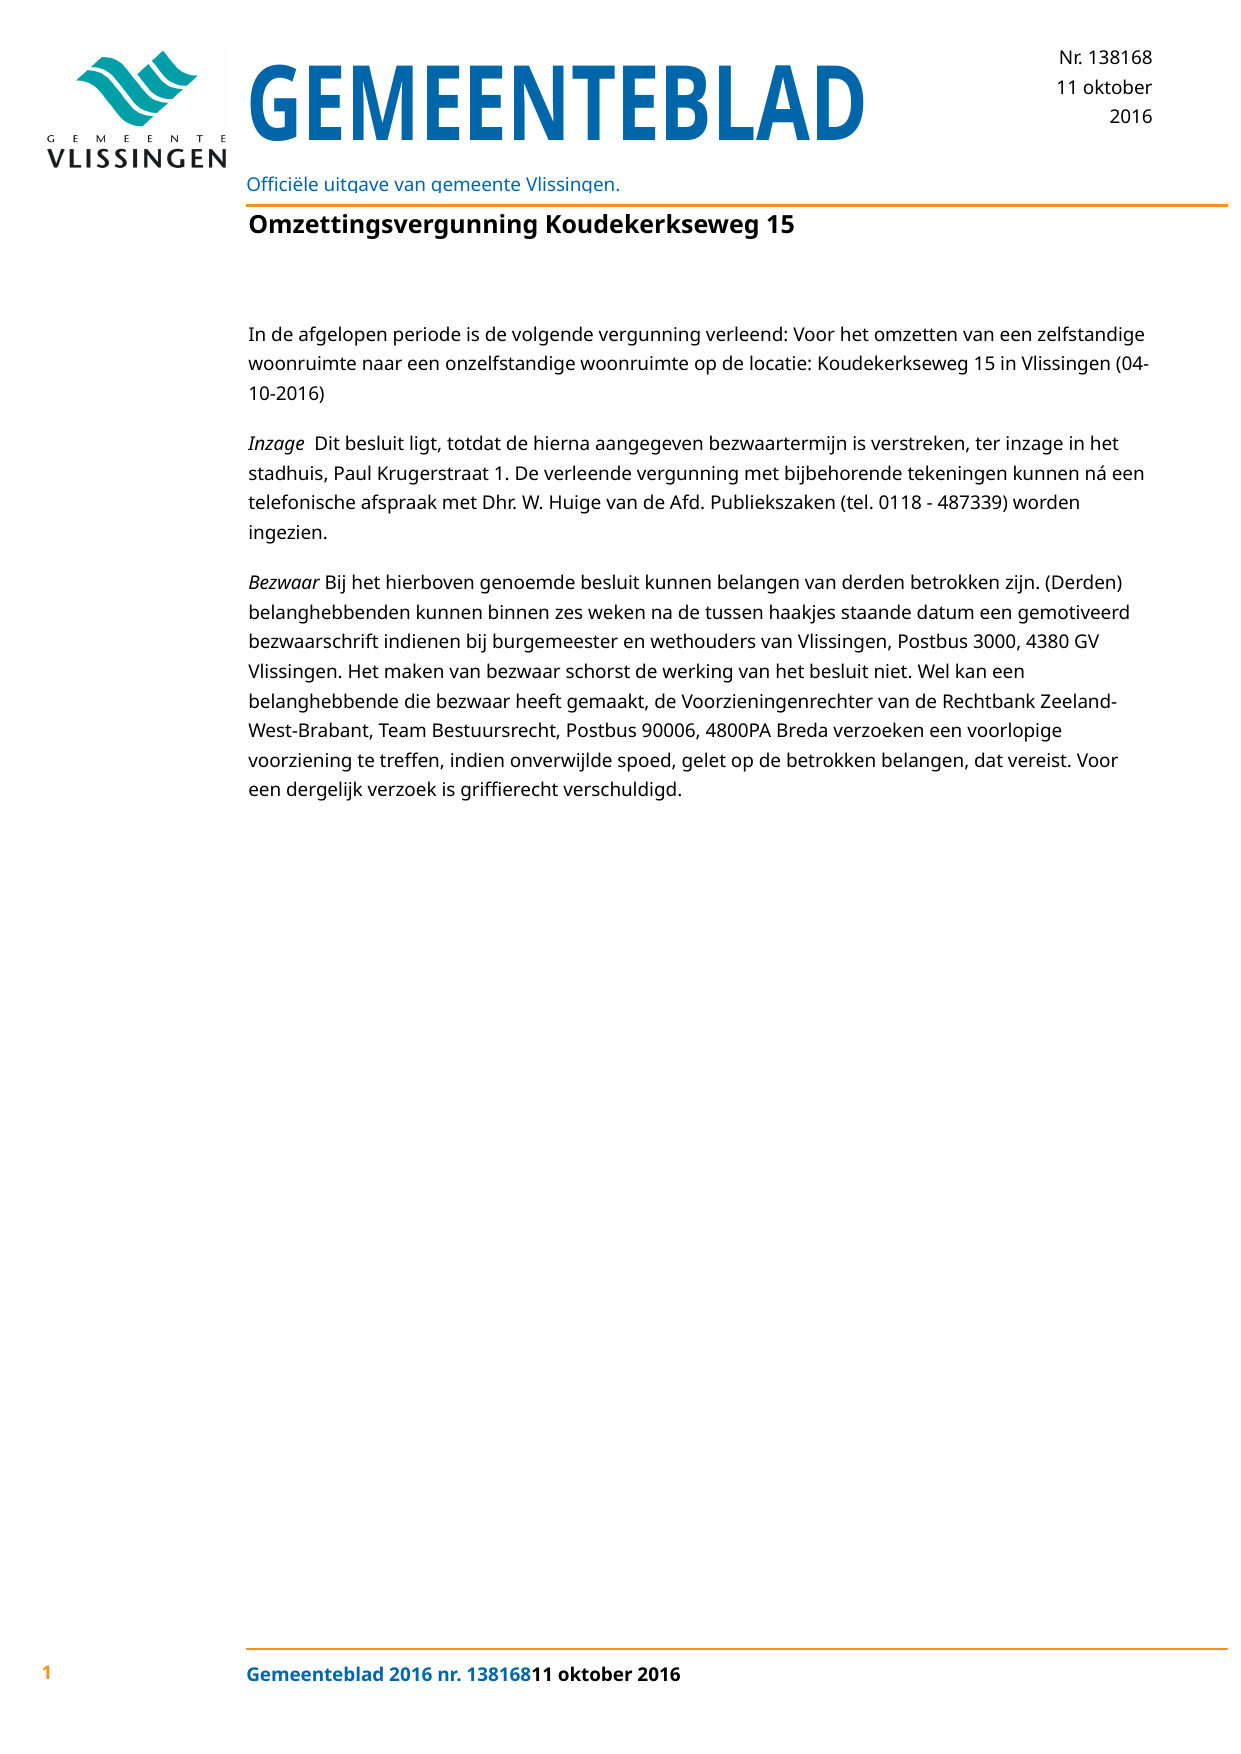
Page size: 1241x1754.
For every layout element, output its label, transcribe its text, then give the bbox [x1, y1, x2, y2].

text In de afgelopen periode is de volgende vergunning verleend: Voor het omzetten van een zelfstandige woonruimte naar een onzelfstandige woonruimte op de locatie: Koudekerkseweg 15 in Vlissingen (04-10-2016) [248, 321, 1152, 406]
text Inzage Dit besluit ligt, totdat de hierna aangegeven bezwaartermijn is verstreken, ter inzage in het stadhuis, Paul Krugerstraat 1. De verleende vergunning met bijbehorende tekeningen kunnen ná een telefonische afspraak met Dhr. W. Huige van de Afd. Publiekszaken (tel. 0118 - 487339) worden ingezien. [248, 430, 1152, 545]
picture [41, 47, 231, 172]
text Bezwaar Bij het hierboven genoemde besluit kunnen belangen van derden betrokken zijn. (Derden) belanghebbenden kunnen binnen zes weken na de tussen haakjes staande datum een gemotiveerd bezwaarschrift indienen bij burgemeester en wethouders van Vlissingen, Postbus 3000, 4380 GV Vlissingen. Het maken van bezwaar schorst de werking van het besluit niet. Wel kan een belanghebbende die bezwaar heeft gemaakt, de Voorzieningenrechter van de Rechtbank Zeeland-West-Brabant, Team Bestuursrecht, Postbus 90006, 4800PA Breda verzoeken een voorlopige voorziening te treffen, indien onverwijlde spoed, gelet op de betrokken belangen, dat vereist. Voor een dergelijk verzoek is griffierecht verschuldigd. [248, 569, 1152, 802]
text Omzettingsvergunning Koudekerkseweg 15 [248, 207, 1152, 241]
